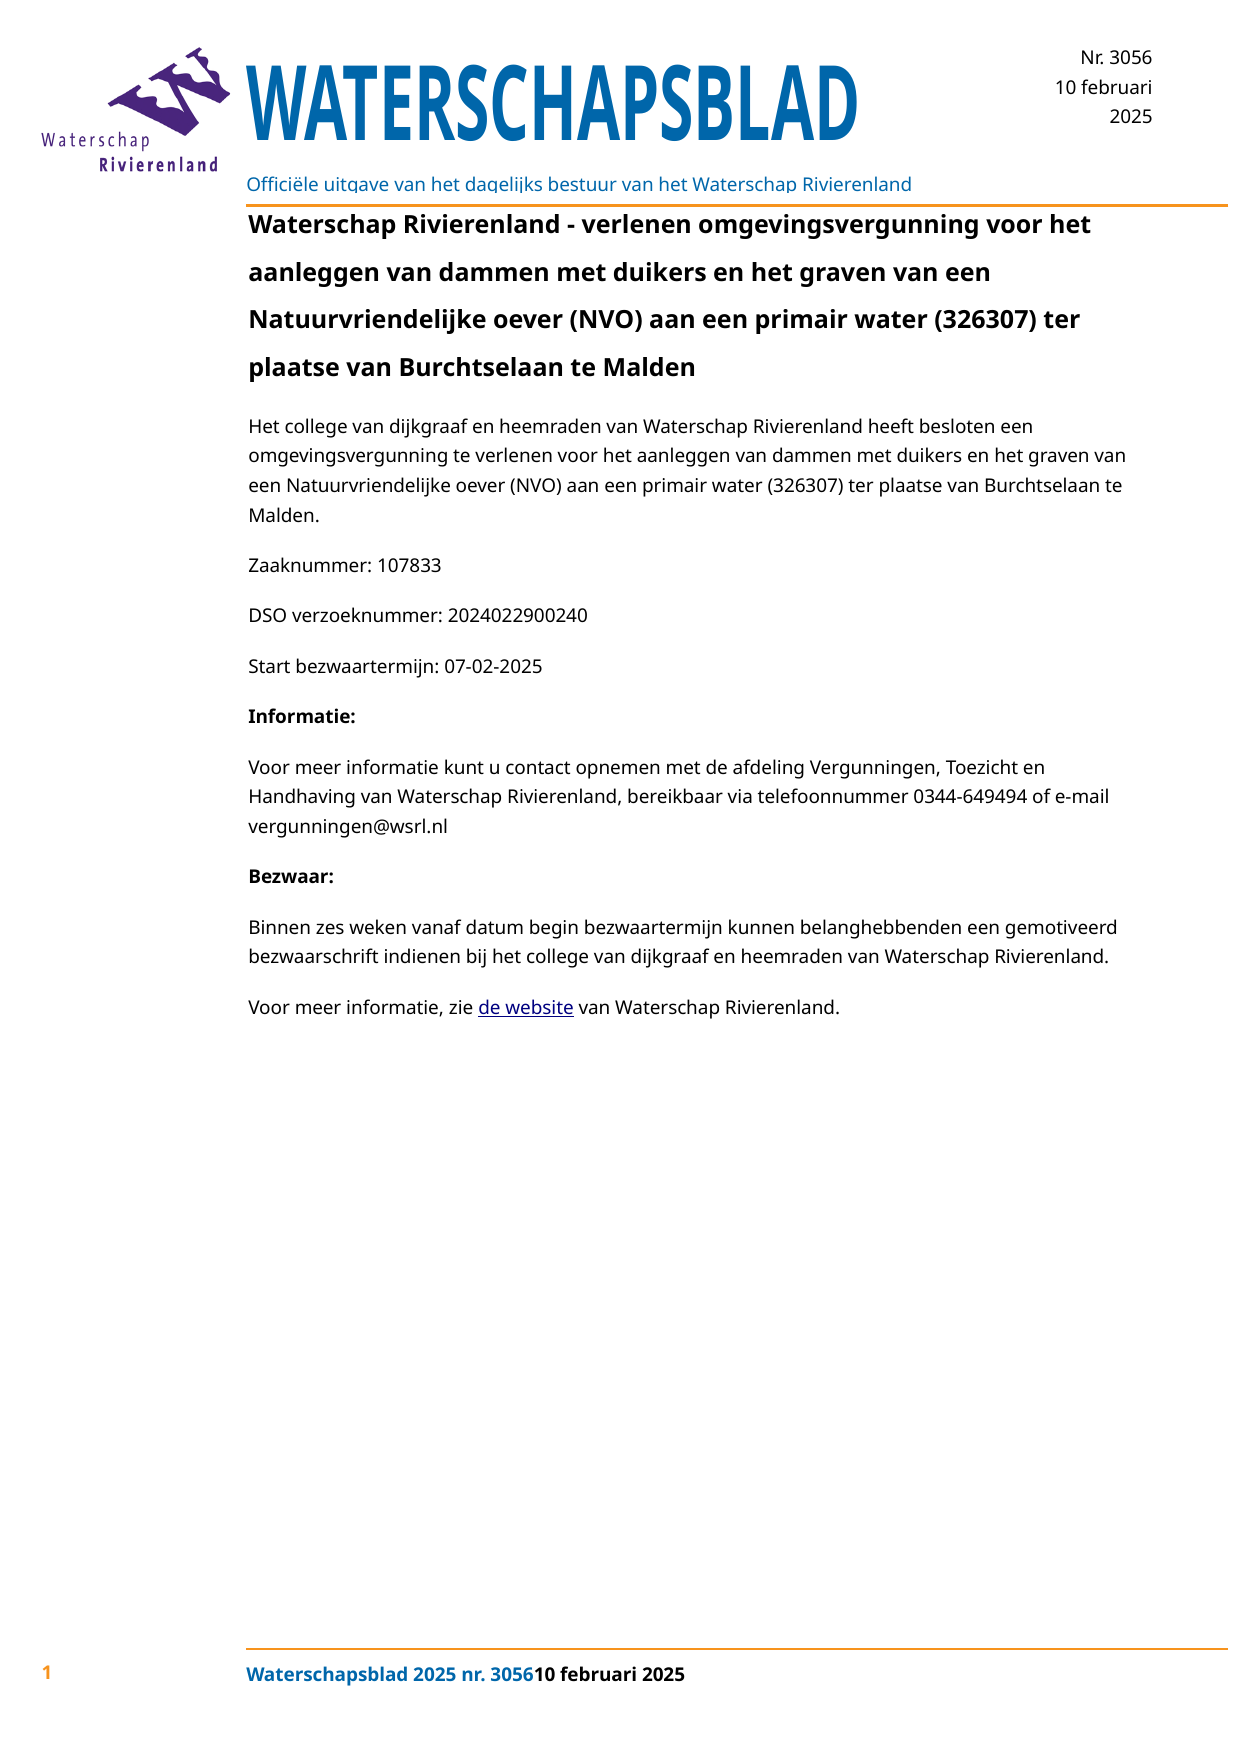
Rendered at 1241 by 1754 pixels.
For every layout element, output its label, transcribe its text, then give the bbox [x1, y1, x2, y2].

text Zaaknummer: 107833 [248, 552, 1152, 578]
text DSO verzoeknummer: 2024022900240 [248, 603, 1152, 628]
text Binnen zes weken vanaf datum begin bezwaartermijn kunnen belanghebbenden een gemotiveerd bezwaarschrift indienen bij het college van dijkgraaf en heemraden van Waterschap Rivierenland. [248, 914, 1152, 969]
text Bezwaar: [248, 863, 1152, 889]
text Voor meer informatie kunt u contact opnemen met de afdeling Vergunningen, Toezicht en Handhaving van Waterschap Rivierenland, bereikbaar via telefoonnummer 0344-649494 of e-mail vergunningen@wsrl.nl [248, 754, 1152, 839]
text Voor meer informatie, zie de website van Waterschap Rivierenland. [248, 994, 1152, 1020]
text Informatie: [248, 703, 1152, 729]
text Start bezwaartermijn: 07-02-2025 [248, 653, 1152, 679]
text Het college van dijkgraaf en heemraden van Waterschap Rivierenland heeft besloten een omgevingsvergunning te verlenen voor het aanleggen van dammen met duikers en het graven van een Natuurvriendelijke oever (NVO) aan een primair water (326307) ter plaatse van Burchtselaan te Malden. [248, 413, 1152, 528]
picture [41, 47, 231, 172]
text Waterschap Rivierenland - verlenen omgevingsvergunning voor het aanleggen van dammen met duikers en het graven van een Natuurvriendelijke oever (NVO) aan een primair water (326307) ter plaatse van Burchtselaan te Malden [248, 207, 1152, 384]
